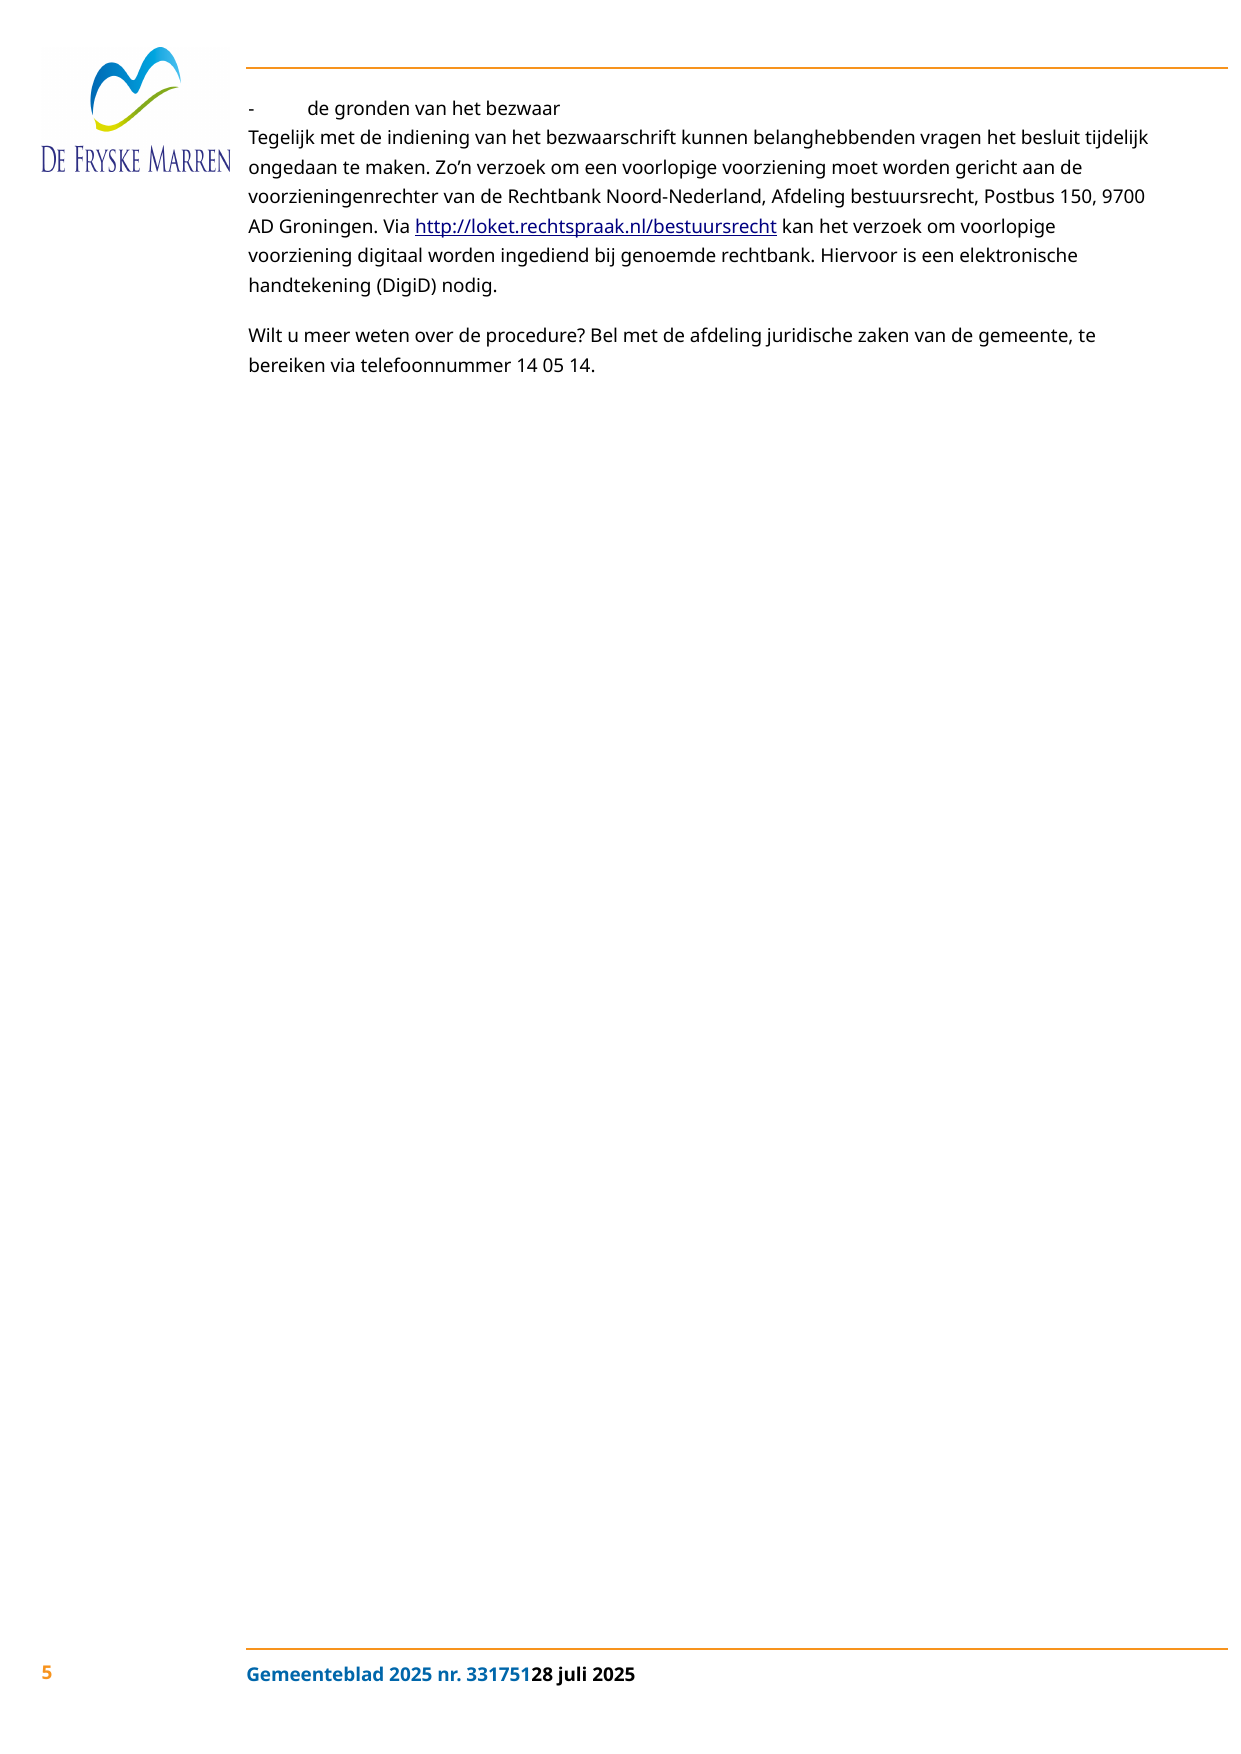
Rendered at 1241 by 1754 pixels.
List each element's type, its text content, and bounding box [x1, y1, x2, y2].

text Wilt u meer weten over de procedure? Bel met de afdeling juridische zaken van de gemeente, te bereiken via telefoonnummer 14 05 14. [248, 323, 1152, 378]
list de gronden van het bezwaar [248, 95, 1152, 121]
text Tegelijk met de indiening van het bezwaarschrift kunnen belanghebbenden vragen het besluit tijdelijk ongedaan te maken. Zo’n verzoek om een voorlopige voorziening moet worden gericht aan de voorzieningenrechter van de Rechtbank Noord-Nederland, Afdeling bestuursrecht, Postbus 150, 9700 AD Groningen. Via http://loket.rechtspraak.nl/bestuursrecht kan het verzoek om voorlopige voorziening digitaal worden ingediend bij genoemde rechtbank. Hiervoor is een elektronische handtekening (DigiD) nodig. [248, 124, 1152, 298]
picture [41, 47, 231, 172]
